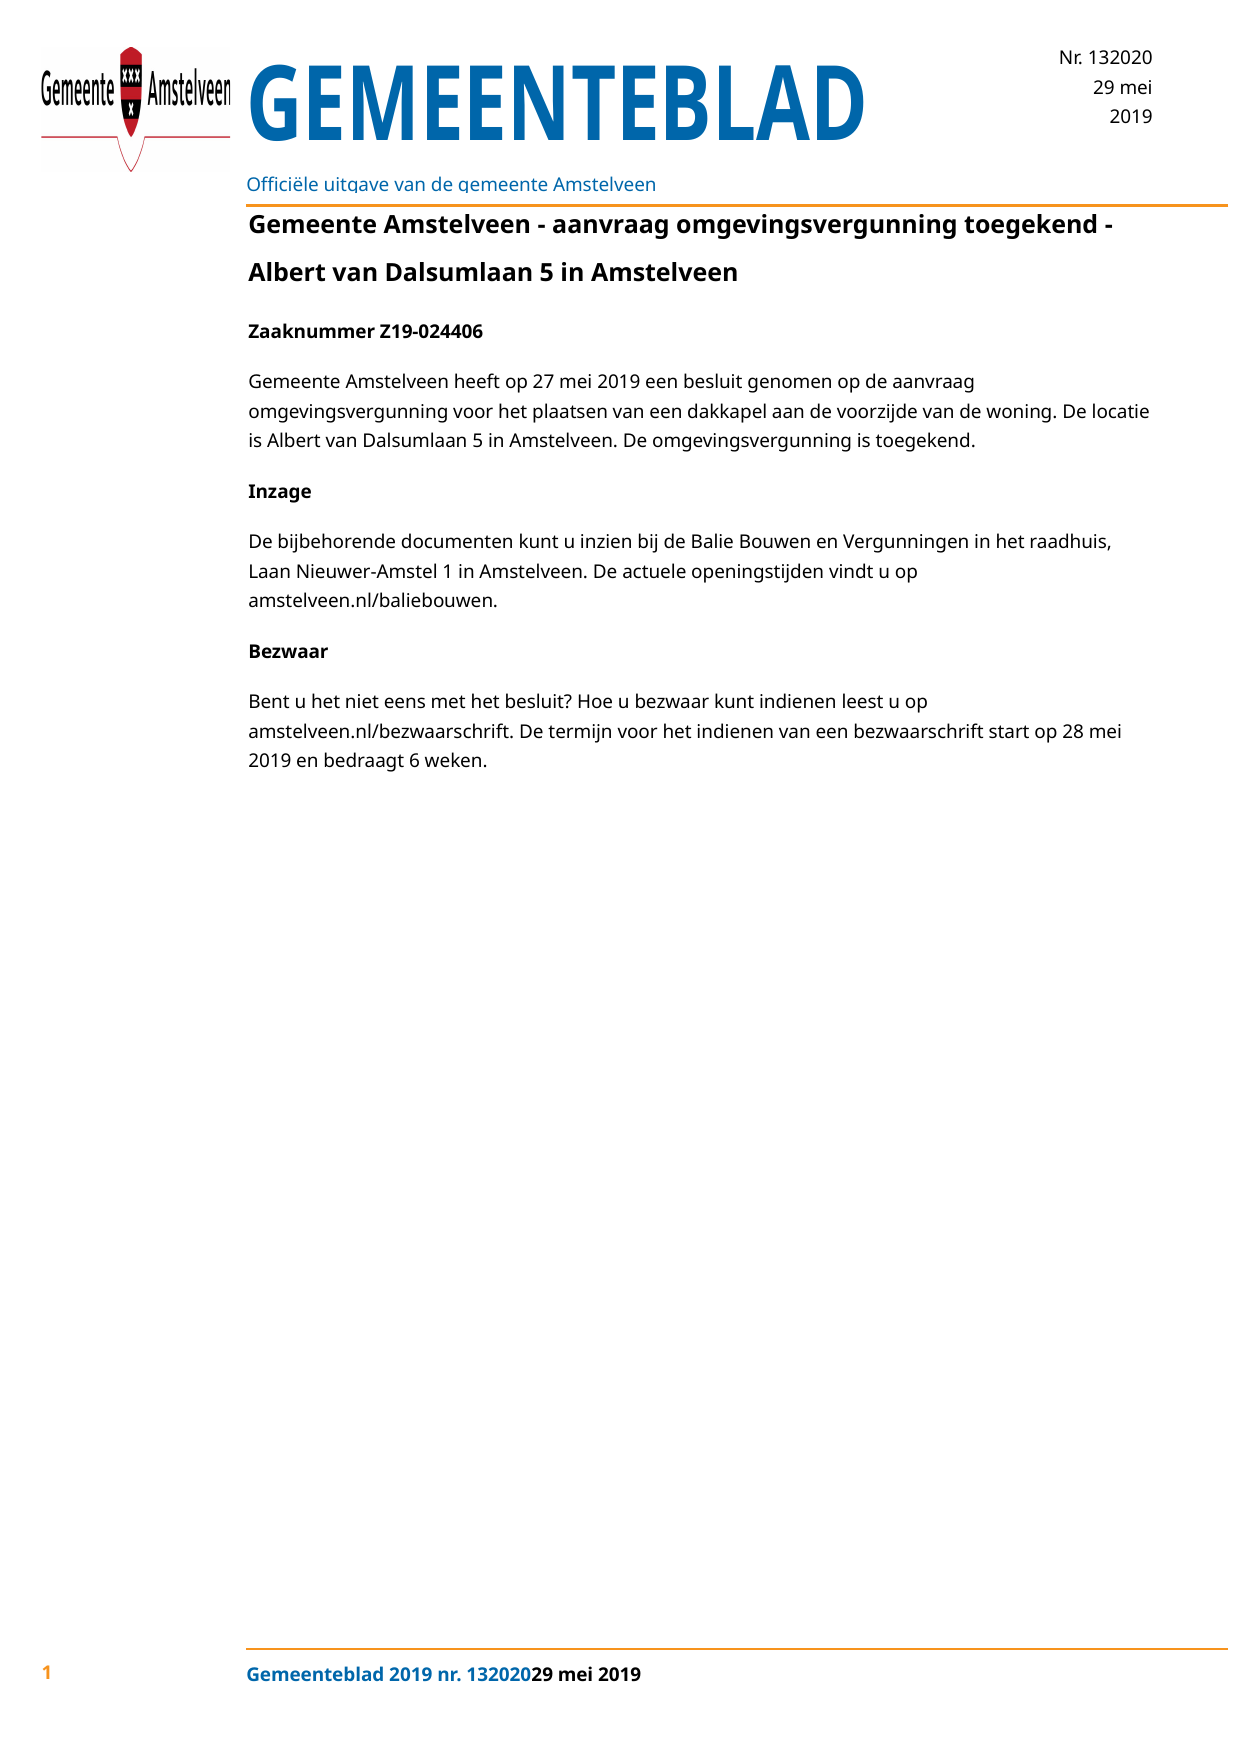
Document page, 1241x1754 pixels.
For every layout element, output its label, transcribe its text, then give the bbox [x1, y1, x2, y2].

text Bezwaar [248, 638, 1152, 664]
picture [41, 47, 231, 172]
text Zaaknummer Z19-024406 [248, 318, 1152, 344]
text Gemeente Amstelveen heeft op 27 mei 2019 een besluit genomen op de aanvraag omgevingsvergunning voor het plaatsen van een dakkapel aan de voorzijde van de woning. De locatie is Albert van Dalsumlaan 5 in Amstelveen. De omgevingsvergunning is toegekend. [248, 368, 1152, 453]
text Inzage [248, 478, 1152, 504]
text De bijbehorende documenten kunt u inzien bij de Balie Bouwen en Vergunningen in het raadhuis, Laan Nieuwer-Amstel 1 in Amstelveen. De actuele openingstijden vindt u op amstelveen.nl/baliebouwen. [248, 528, 1152, 613]
text Bent u het niet eens met het besluit? Hoe u bezwaar kunt indienen leest u op amstelveen.nl/bezwaarschrift. De termijn voor het indienen van een bezwaarschrift start op 28 mei 2019 en bedraagt 6 weken. [248, 688, 1152, 773]
text Gemeente Amstelveen - aanvraag omgevingsvergunning toegekend - Albert van Dalsumlaan 5 in Amstelveen [248, 207, 1152, 288]
